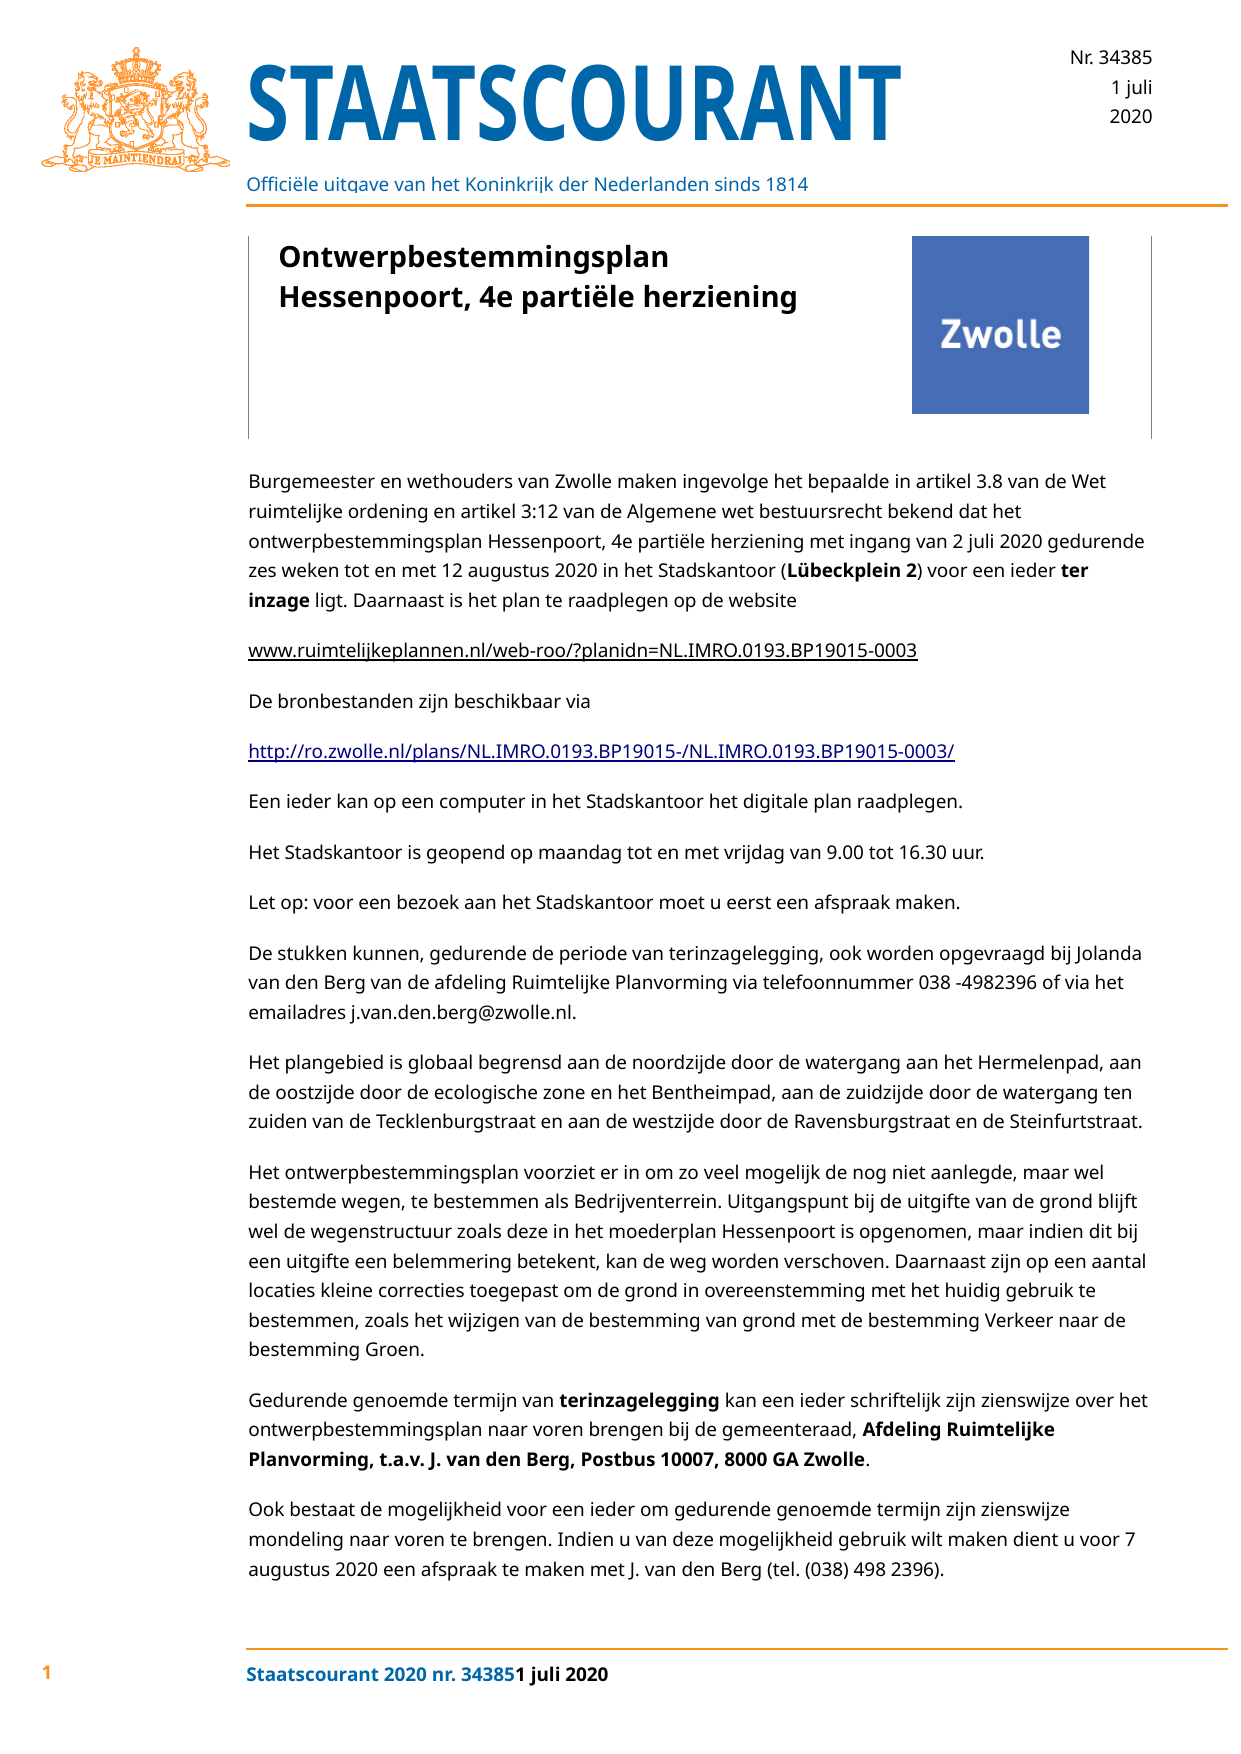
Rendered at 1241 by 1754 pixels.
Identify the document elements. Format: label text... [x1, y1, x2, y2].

text Burgemeester en wethouders van Zwolle maken ingevolge het bepaalde in artikel 3.8 van de Wet ruimtelijke ordening en artikel 3:12 van de Algemene wet bestuursrecht bekend dat het ontwerpbestemmingsplan Hessenpoort, 4e partiële herziening met ingang van 2 juli 2020 gedurende zes weken tot en met 12 augustus 2020 in het Stadskantoor (Lübeckplein 2) voor een ieder ter inzage ligt. Daarnaast is het plan te raadplegen op de website [248, 469, 1152, 613]
text Het plangebied is globaal begrensd aan de noordzijde door de watergang aan het Hermelenpad, aan de oostzijde door de ecologische zone en het Bentheimpad, aan de zuidzijde door de watergang ten zuiden van de Tecklenburgstraat en aan de westzijde door de Ravensburgstraat en de Steinfurtstraat. [248, 1049, 1152, 1134]
table_header [850, 414, 1151, 439]
text Het Stadskantoor is geopend op maandag tot en met vrijdag van 9.00 tot 16.30 uur. [248, 839, 1152, 865]
text Een ieder kan op een computer in het Stadskantoor het digitale plan raadplegen. [248, 789, 1152, 814]
text De stukken kunnen, gedurende de periode van terinzagelegging, ook worden opgevraagd bij Jolanda van den Berg van de afdeling Ruimtelijke Planvorming via telefoonnummer 038 -4982396 of via het emailadres j.van.den.berg@zwolle.nl. [248, 940, 1152, 1025]
text Gedurende genoemde termijn van terinzagelegging kan een ieder schriftelijk zijn zienswijze over het ontwerpbestemmingsplan naar voren brengen bij de gemeenteraad, Afdeling Ruimtelijke Planvorming, t.a.v. J. van den Berg, Postbus 10007, 8000 GA Zwolle. [248, 1387, 1152, 1472]
picture [912, 236, 1090, 414]
text Let op: voor een bezoek aan het Stadskantoor moet u eerst een afspraak maken. [248, 889, 1152, 915]
text Ook bestaat de mogelijkheid voor een ieder om gedurende genoemde termijn zijn zienswijze mondeling naar voren te brengen. Indien u van deze mogelijkheid gebruik wilt maken dient u voor 7 augustus 2020 een afspraak te maken met J. van den Berg (tel. (038) 498 2396). [248, 1497, 1152, 1581]
picture [41, 47, 231, 172]
table_header [850, 236, 912, 413]
text www.ruimtelijkeplannen.nl/web-roo/?planidn=NL.IMRO.0193.BP19015-0003 [248, 637, 1152, 663]
table_header [1090, 236, 1151, 413]
text Het ontwerpbestemmingsplan voorziet er in om zo veel mogelijk de nog niet aanlegde, maar wel bestemde wegen, te bestemmen als Bedrijventerrein. Uitgangspunt bij de uitgifte van de grond blijft wel de wegenstructuur zoals deze in het moederplan Hessenpoort is opgenomen, maar indien dit bij een uitgifte een belemmering betekent, kan de weg worden verschoven. Daarnaast zijn op een aantal locaties kleine correcties toegepast om de grond in overeenstemming met het huidig gebruik te bestemmen, zoals het wijzigen van de bestemming van grond met de bestemming Verkeer naar de bestemming Groen. [248, 1159, 1152, 1362]
text http://ro.zwolle.nl/plans/NL.IMRO.0193.BP19015-/NL.IMRO.0193.BP19015-0003/ [248, 738, 1152, 764]
text De bronbestanden zijn beschikbaar via [248, 688, 1152, 713]
table_header Ontwerpbestemmingsplan Hessenpoort, 4e partiële herziening [249, 236, 850, 439]
